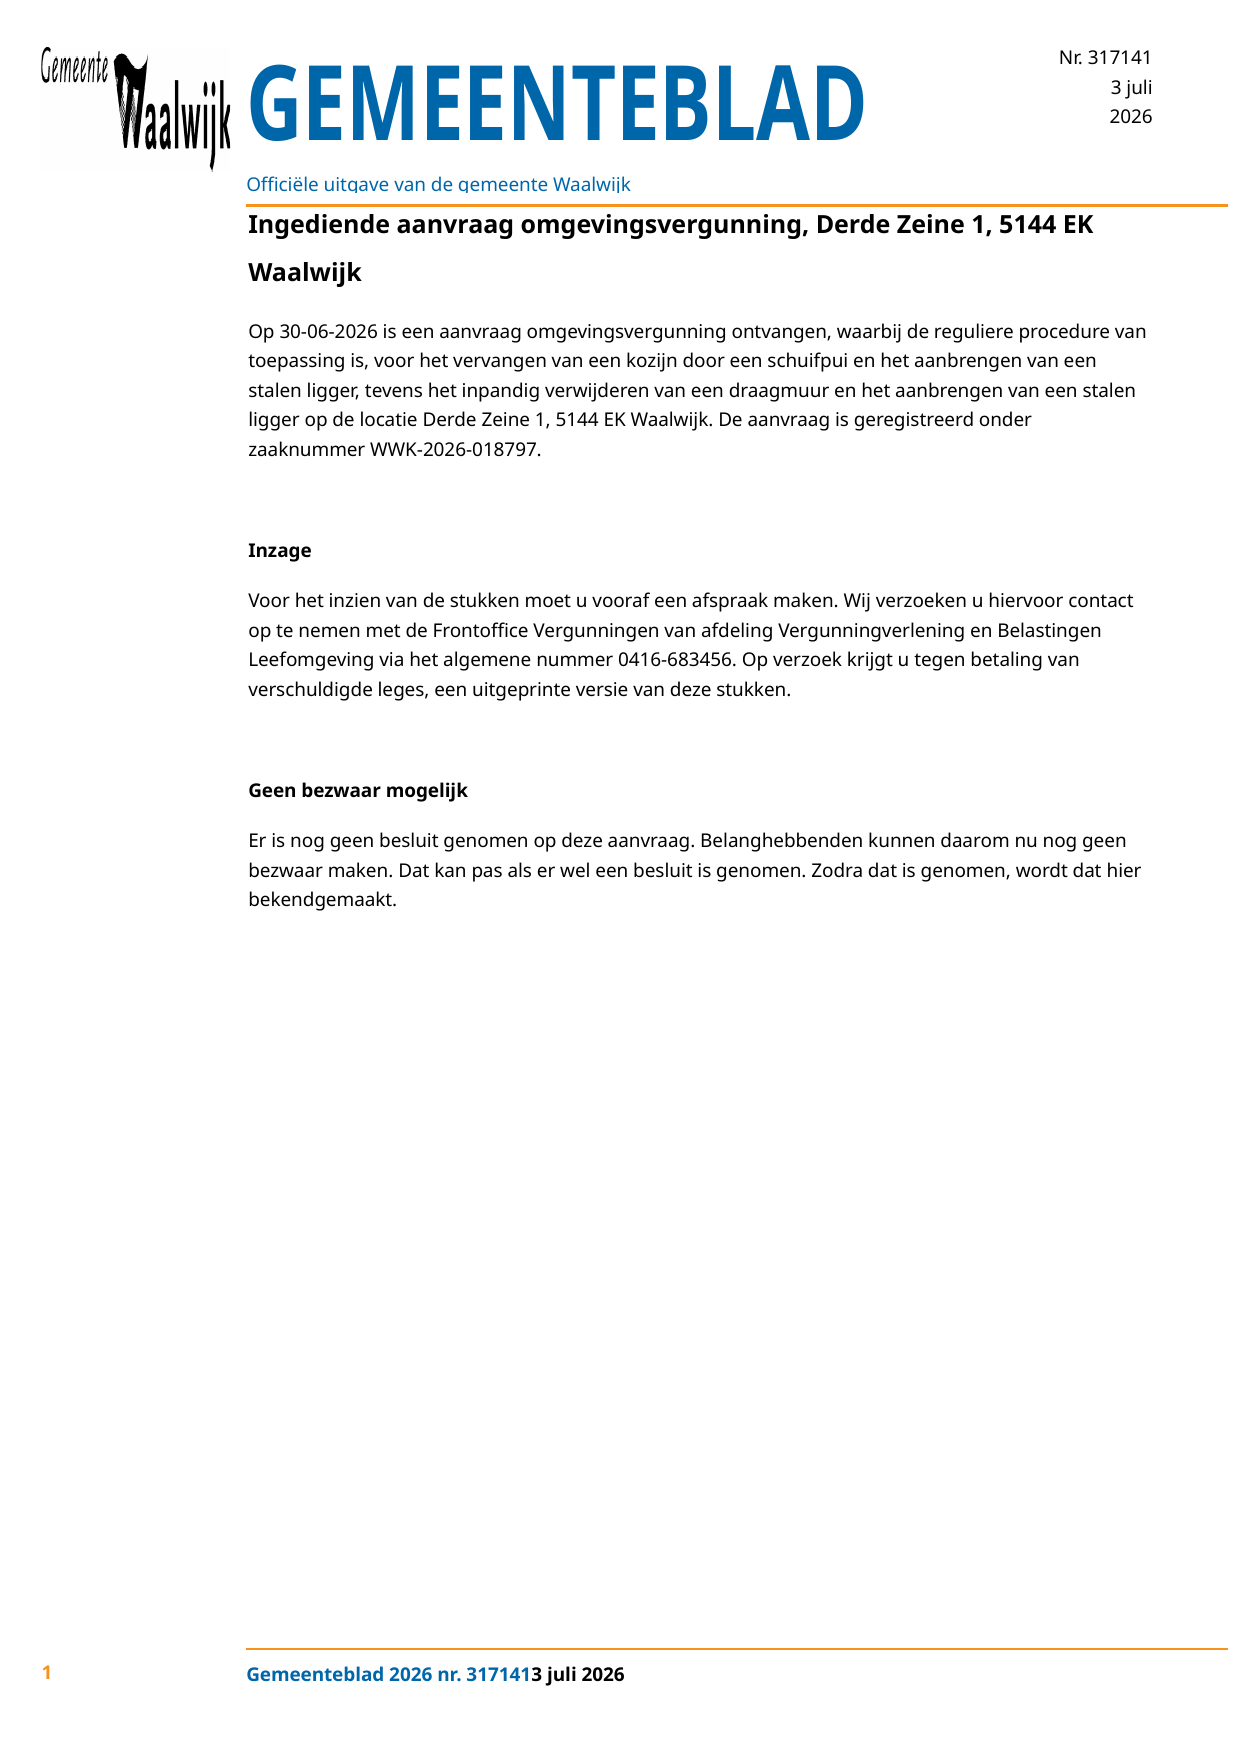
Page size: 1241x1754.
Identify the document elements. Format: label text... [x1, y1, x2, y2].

text Inzage [248, 537, 1152, 563]
text Voor het inzien van de stukken moet u vooraf een afspraak maken. Wij verzoeken u hiervoor contact op te nemen met de Frontoffice Vergunningen van afdeling Vergunningverlening en Belastingen Leefomgeving via het algemene nummer 0416-683456. Op verzoek krijgt u tegen betaling van verschuldigde leges, een uitgeprinte versie van deze stukken. [248, 587, 1152, 702]
text Ingediende aanvraag omgevingsvergunning, Derde Zeine 1, 5144 EK Waalwijk [248, 207, 1152, 288]
picture [41, 47, 231, 172]
text Op 30-06-2026 is een aanvraag omgevingsvergunning ontvangen, waarbij de reguliere procedure van toepassing is, voor het vervangen van een kozijn door een schuifpui en het aanbrengen van een stalen ligger, tevens het inpandig verwijderen van een draagmuur en het aanbrengen van een stalen ligger op de locatie Derde Zeine 1, 5144 EK Waalwijk. De aanvraag is geregistreerd onder zaaknummer WWK-2026-018797. [248, 318, 1152, 462]
text Er is nog geen besluit genomen op deze aanvraag. Belanghebbenden kunnen daarom nu nog geen bezwaar maken. Dat kan pas als er wel een besluit is genomen. Zodra dat is genomen, wordt dat hier bekendgemaakt. [248, 827, 1152, 912]
text Geen bezwaar mogelijk [248, 777, 1152, 803]
